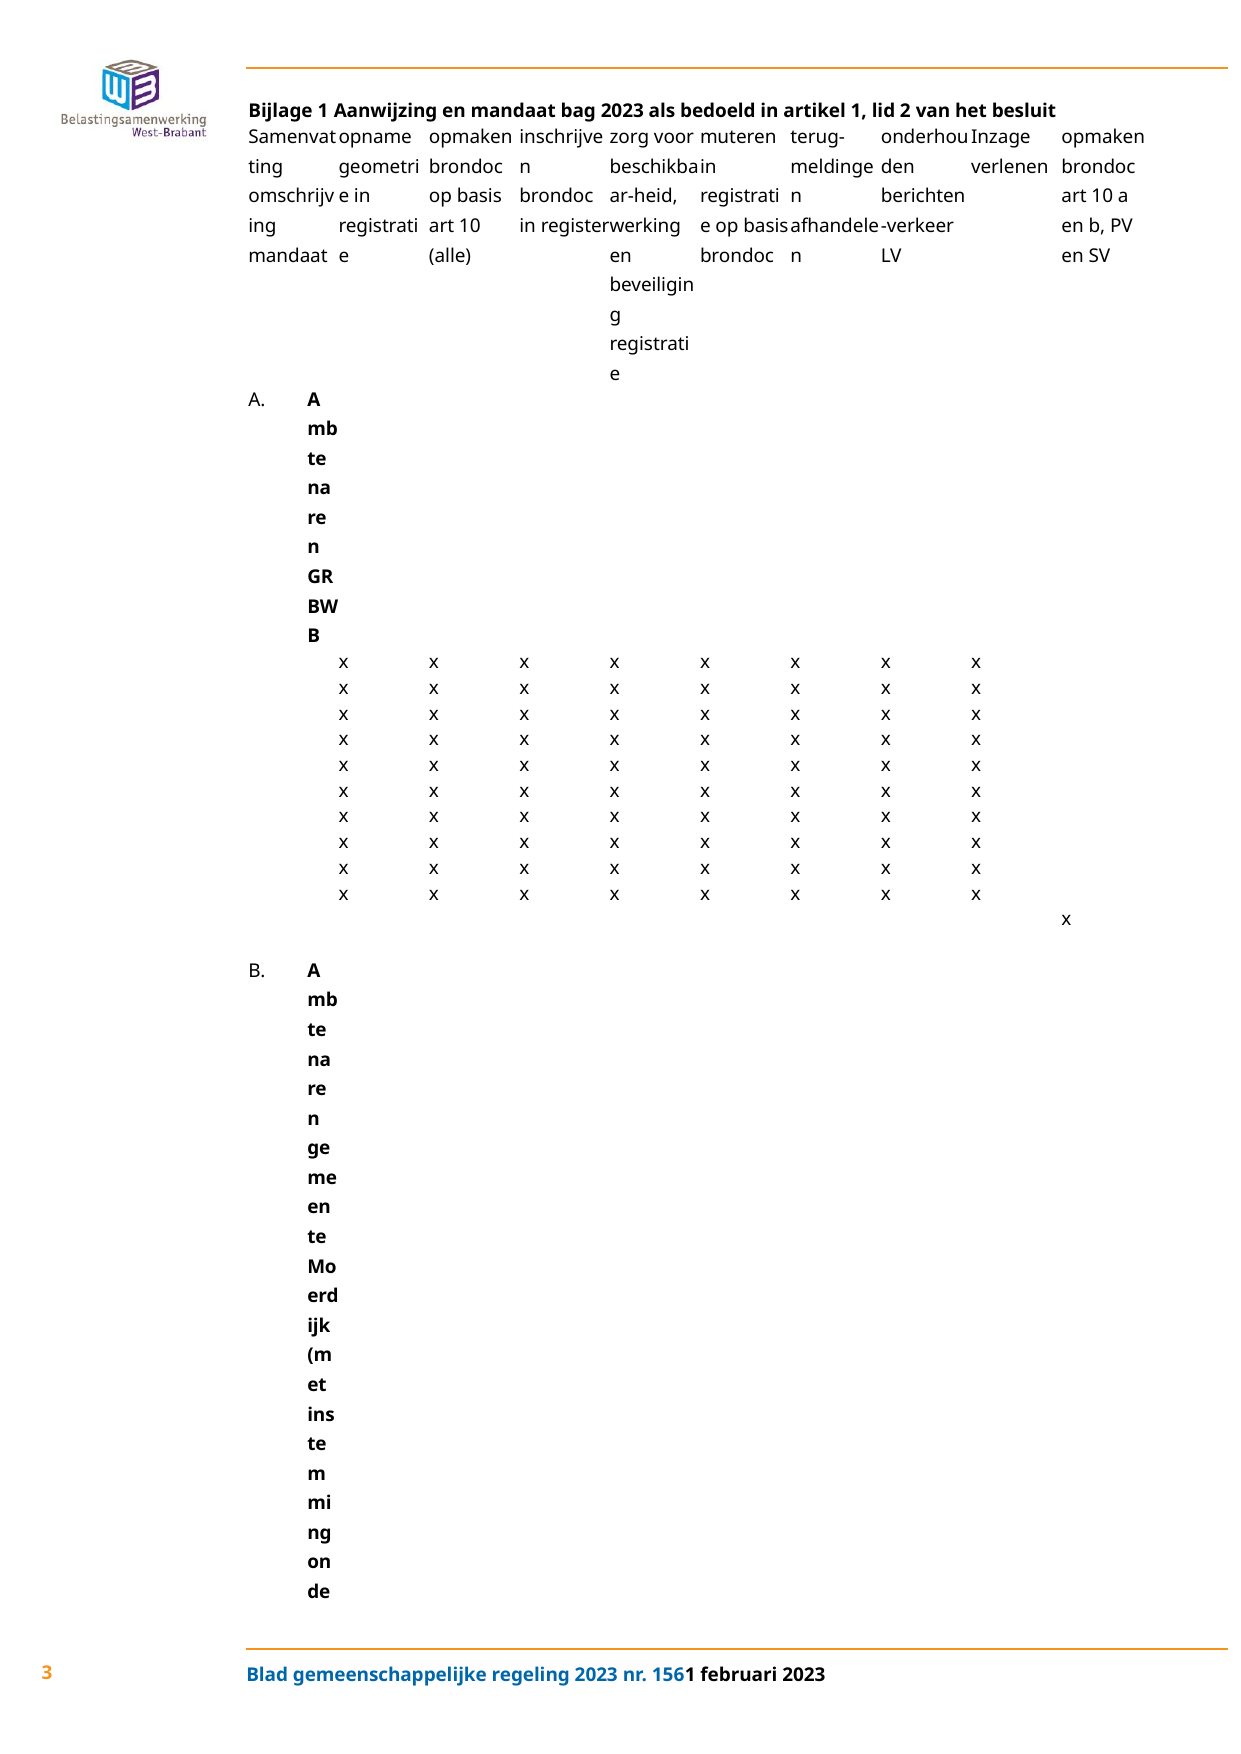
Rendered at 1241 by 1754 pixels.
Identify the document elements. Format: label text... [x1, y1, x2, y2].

table_cell [1061, 957, 1152, 1604]
table_cell x [609, 648, 700, 674]
table_cell [971, 386, 1061, 648]
table_header onderhouden berichten-verkeer LV [881, 124, 971, 386]
table_cell [1061, 725, 1152, 751]
table_cell x [790, 828, 881, 854]
table_cell x [790, 751, 881, 777]
table_cell [1061, 931, 1152, 957]
table_cell [519, 931, 609, 957]
table_cell x [338, 751, 429, 777]
table_cell x [700, 777, 790, 803]
table_cell x [519, 751, 609, 777]
table_cell x [790, 725, 881, 751]
table_cell x [790, 880, 881, 906]
table_cell x [338, 700, 429, 725]
table_cell [881, 906, 971, 931]
table_cell [700, 906, 790, 931]
table_cell x [609, 725, 700, 751]
table_cell x [700, 880, 790, 906]
table_cell x [609, 803, 700, 828]
table_cell [338, 931, 429, 957]
table_cell x [881, 648, 971, 674]
table_cell x [700, 700, 790, 725]
table_cell x [429, 777, 519, 803]
table_cell x [700, 674, 790, 700]
picture [41, 47, 231, 172]
table_cell [881, 931, 971, 957]
table_cell x [338, 725, 429, 751]
table_cell [790, 957, 881, 1604]
table_cell [1061, 648, 1152, 674]
table_cell x [519, 828, 609, 854]
table_cell x [429, 880, 519, 906]
table_cell x [971, 751, 1061, 777]
table_cell [429, 386, 519, 648]
table_cell [248, 854, 338, 880]
table_header opmaken brondoc art 10 a en b, PV en SV [1061, 124, 1152, 386]
table_cell [971, 931, 1061, 957]
table_cell x [338, 854, 429, 880]
table_cell Ambtenaren gemeente Moerdijk (met instemming onde [248, 957, 338, 1604]
table_cell x [1061, 906, 1152, 931]
table_cell [609, 386, 700, 648]
table_cell x [971, 803, 1061, 828]
table_cell [338, 957, 429, 1604]
table_cell [1061, 386, 1152, 648]
table_cell [519, 957, 609, 1604]
table_cell x [609, 751, 700, 777]
table_header inschrijven brondoc in register [519, 124, 609, 386]
table_cell [248, 777, 338, 803]
table_cell x [609, 777, 700, 803]
table_cell x [519, 700, 609, 725]
table_cell x [790, 700, 881, 725]
table_cell [609, 931, 700, 957]
table_cell x [429, 700, 519, 725]
table_cell x [519, 648, 609, 674]
table_cell [790, 386, 881, 648]
table_cell x [429, 803, 519, 828]
table_cell [971, 906, 1061, 931]
table_cell x [429, 725, 519, 751]
table_cell x [971, 880, 1061, 906]
table_cell x [881, 674, 971, 700]
table_cell [971, 957, 1061, 1604]
table_cell [609, 957, 700, 1604]
table_cell x [519, 777, 609, 803]
table_cell x [429, 751, 519, 777]
table_cell [1061, 751, 1152, 777]
table_cell Ambtenaren GR BWB [248, 386, 338, 648]
table_cell x [790, 777, 881, 803]
table_cell x [881, 725, 971, 751]
table_cell x [338, 777, 429, 803]
table_cell [248, 700, 338, 725]
table_cell x [881, 777, 971, 803]
table_cell x [881, 828, 971, 854]
table_cell [248, 725, 338, 751]
table_cell x [700, 648, 790, 674]
table_cell [519, 386, 609, 648]
table_cell [248, 803, 338, 828]
table_cell x [609, 700, 700, 725]
table_cell x [609, 828, 700, 854]
table_cell [1061, 880, 1152, 906]
table_cell [338, 906, 429, 931]
table_cell [790, 906, 881, 931]
table_cell [248, 906, 338, 931]
table_cell x [609, 854, 700, 880]
table_cell [1061, 828, 1152, 854]
table_header Inzage verlenen [971, 124, 1061, 386]
table_cell [338, 386, 429, 648]
table_cell x [881, 751, 971, 777]
table_cell x [971, 777, 1061, 803]
table_cell x [971, 725, 1061, 751]
table_cell x [519, 803, 609, 828]
table_cell x [881, 854, 971, 880]
table_cell [1061, 674, 1152, 700]
table_cell x [429, 828, 519, 854]
table_cell x [519, 880, 609, 906]
table_cell x [429, 674, 519, 700]
table_header muteren in registratie op basis brondoc [700, 124, 790, 386]
table_cell [248, 751, 338, 777]
table_cell [248, 828, 338, 854]
table_cell x [971, 648, 1061, 674]
table_cell x [881, 700, 971, 725]
table_cell [248, 648, 338, 674]
table_cell x [700, 725, 790, 751]
table_cell [429, 957, 519, 1604]
table_cell [790, 931, 881, 957]
table_cell x [338, 648, 429, 674]
table_cell x [971, 828, 1061, 854]
table_cell [1061, 777, 1152, 803]
table_header opname geometrie in registratie [338, 124, 429, 386]
table_cell [429, 931, 519, 957]
table_cell x [790, 854, 881, 880]
table_header terug-meldingen afhandelen [790, 124, 881, 386]
table_cell x [519, 854, 609, 880]
table_cell x [700, 803, 790, 828]
table_cell x [429, 854, 519, 880]
table_cell [881, 386, 971, 648]
table_header opmaken brondoc op basis art 10 (alle) [429, 124, 519, 386]
table_cell [700, 386, 790, 648]
table_cell x [700, 751, 790, 777]
table_cell x [609, 880, 700, 906]
table_cell [1061, 854, 1152, 880]
table_cell x [519, 674, 609, 700]
table_cell x [971, 854, 1061, 880]
table_cell x [971, 674, 1061, 700]
table_cell x [429, 648, 519, 674]
table_cell [700, 957, 790, 1604]
table_cell x [881, 880, 971, 906]
table_cell [248, 674, 338, 700]
table_cell x [700, 828, 790, 854]
table_cell x [790, 648, 881, 674]
table_cell x [971, 700, 1061, 725]
table_cell [248, 880, 338, 906]
table_header Samenvatting omschrijving mandaat [248, 124, 338, 386]
table_cell [609, 906, 700, 931]
table_cell [1061, 803, 1152, 828]
table_cell x [609, 674, 700, 700]
table_cell [248, 931, 338, 957]
table_cell x [338, 803, 429, 828]
table_header zorg voor beschikbaar-heid, werking en beveiliging registratie [609, 124, 700, 386]
table_cell x [338, 880, 429, 906]
table_cell x [338, 674, 429, 700]
table_cell x [790, 674, 881, 700]
table_cell x [700, 854, 790, 880]
table_cell [429, 906, 519, 931]
table_cell x [790, 803, 881, 828]
table_cell x [338, 828, 429, 854]
table_cell x [881, 803, 971, 828]
table_cell x [519, 725, 609, 751]
text Bijlage 1 Aanwijzing en mandaat bag 2023 als bedoeld in artikel 1, lid 2 van het besluit [248, 95, 1152, 123]
table_cell [700, 931, 790, 957]
table_cell [881, 957, 971, 1604]
table_cell [1061, 700, 1152, 725]
table_cell [519, 906, 609, 931]
